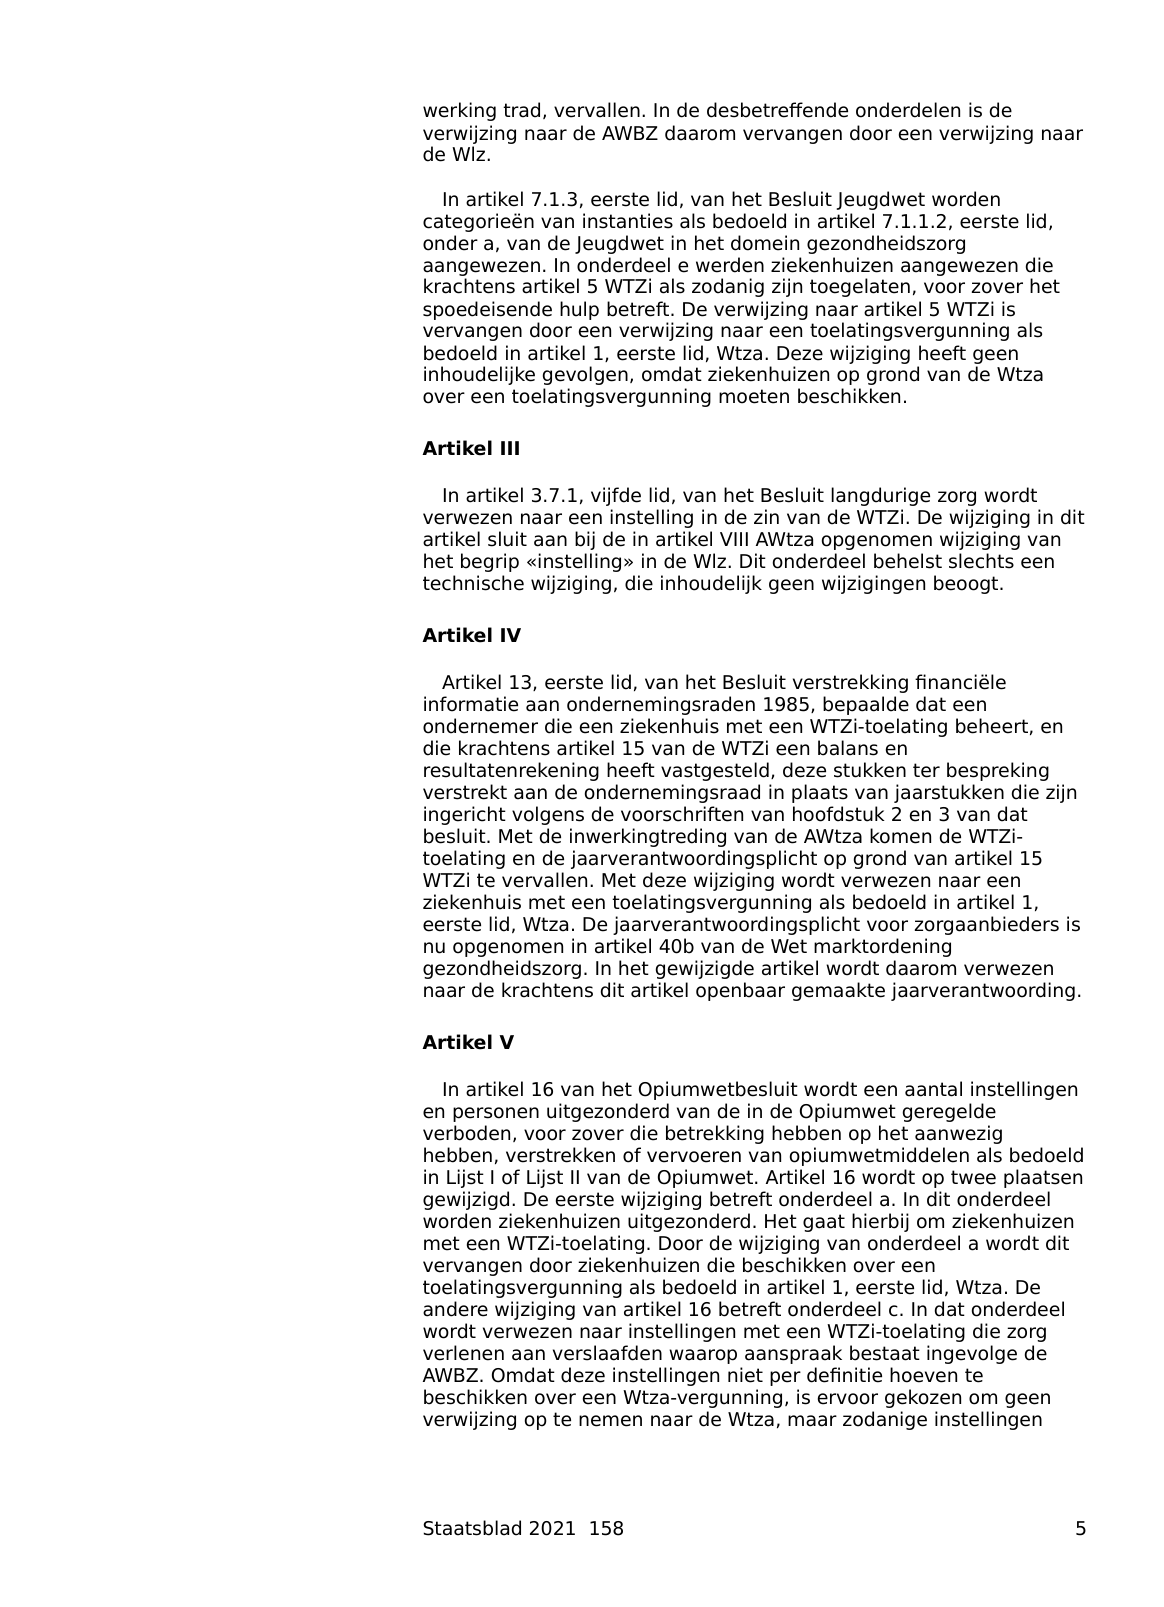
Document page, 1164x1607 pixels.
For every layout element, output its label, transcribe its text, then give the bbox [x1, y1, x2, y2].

subtitle Artikel V [422, 1032, 1087, 1054]
text Artikel 13, eerste lid, van het Besluit verstrekking financiële informatie aan ondernemingsraden 1985, bepaalde dat een ondernemer die een ziekenhuis met een WTZi-toelating beheert, en die krachtens artikel 15 van de WTZi een balans en resultatenrekening heeft vastgesteld, deze stukken ter bespreking verstrekt aan de ondernemingsraad in plaats van jaarstukken die zijn ingericht volgens de voorschriften van hoofdstuk 2 en 3 van dat besluit. Met de inwerkingtreding van de AWtza komen de WTZi-toelating en de jaarverantwoordingsplicht op grond van artikel 15 WTZi te vervallen. Met deze wijziging wordt verwezen naar een ziekenhuis met een toelatingsvergunning als bedoeld in artikel 1, eerste lid, Wtza. De jaarverantwoordingsplicht voor zorgaanbieders is nu opgenomen in artikel 40b van de Wet marktordening gezondheidszorg. In het gewijzigde artikel wordt daarom verwezen naar de krachtens dit artikel openbaar gemaakte jaarverantwoording. [422, 672, 1087, 1002]
text In artikel 7.1.3, eerste lid, van het Besluit Jeugdwet worden categorieën van instanties als bedoeld in artikel 7.1.1.2, eerste lid, onder a, van de Jeugdwet in het domein gezondheidszorg aangewezen. In onderdeel e werden ziekenhuizen aangewezen die krachtens artikel 5 WTZi als zodanig zijn toegelaten, voor zover het spoedeisende hulp betreft. De verwijzing naar artikel 5 WTZi is vervangen door een verwijzing naar een toelatingsvergunning als bedoeld in artikel 1, eerste lid, Wtza. Deze wijziging heeft geen inhoudelijke gevolgen, omdat ziekenhuizen op grond van de Wtza over een toelatingsvergunning moeten beschikken. [422, 188, 1087, 408]
text In artikel 16 van het Opiumwetbesluit wordt een aantal instellingen en personen uitgezonderd van de in de Opiumwet geregelde verboden, voor zover die betrekking hebben op het aanwezig hebben, verstrekken of vervoeren van opiumwetmiddelen als bedoeld in Lijst I of Lijst II van de Opiumwet. Artikel 16 wordt op twee plaatsen gewijzigd. De eerste wijziging betreft onderdeel a. In dit onderdeel worden ziekenhuizen uitgezonderd. Het gaat hierbij om ziekenhuizen met een WTZi-toelating. Door de wijziging van onderdeel a wordt dit vervangen door ziekenhuizen die beschikken over een toelatingsvergunning als bedoeld in artikel 1, eerste lid, Wtza. De andere wijziging van artikel 16 betreft onderdeel c. In dat onderdeel wordt verwezen naar instellingen met een WTZi-toelating die zorg verlenen aan verslaafden waarop aanspraak bestaat ingevolge de AWBZ. Omdat deze instellingen niet per definitie hoeven te beschikken over een Wtza-vergunning, is ervoor gekozen om geen verwijzing op te nemen naar de Wtza, maar zodanige instellingen [422, 1079, 1087, 1431]
subtitle Artikel IV [422, 625, 1087, 647]
text werking trad, vervallen. In de desbetreffende onderdelen is de verwijzing naar de AWBZ daarom vervangen door een verwijzing naar de Wlz. [422, 100, 1087, 166]
text In artikel 3.7.1, vijfde lid, van het Besluit langdurige zorg wordt verwezen naar een instelling in de zin van de WTZi. De wijziging in dit artikel sluit aan bij de in artikel VIII AWtza opgenomen wijziging van het begrip «instelling» in de Wlz. Dit onderdeel behelst slechts een technische wijziging, die inhoudelijk geen wijzigingen beoogt. [422, 485, 1087, 595]
subtitle Artikel III [422, 438, 1087, 460]
